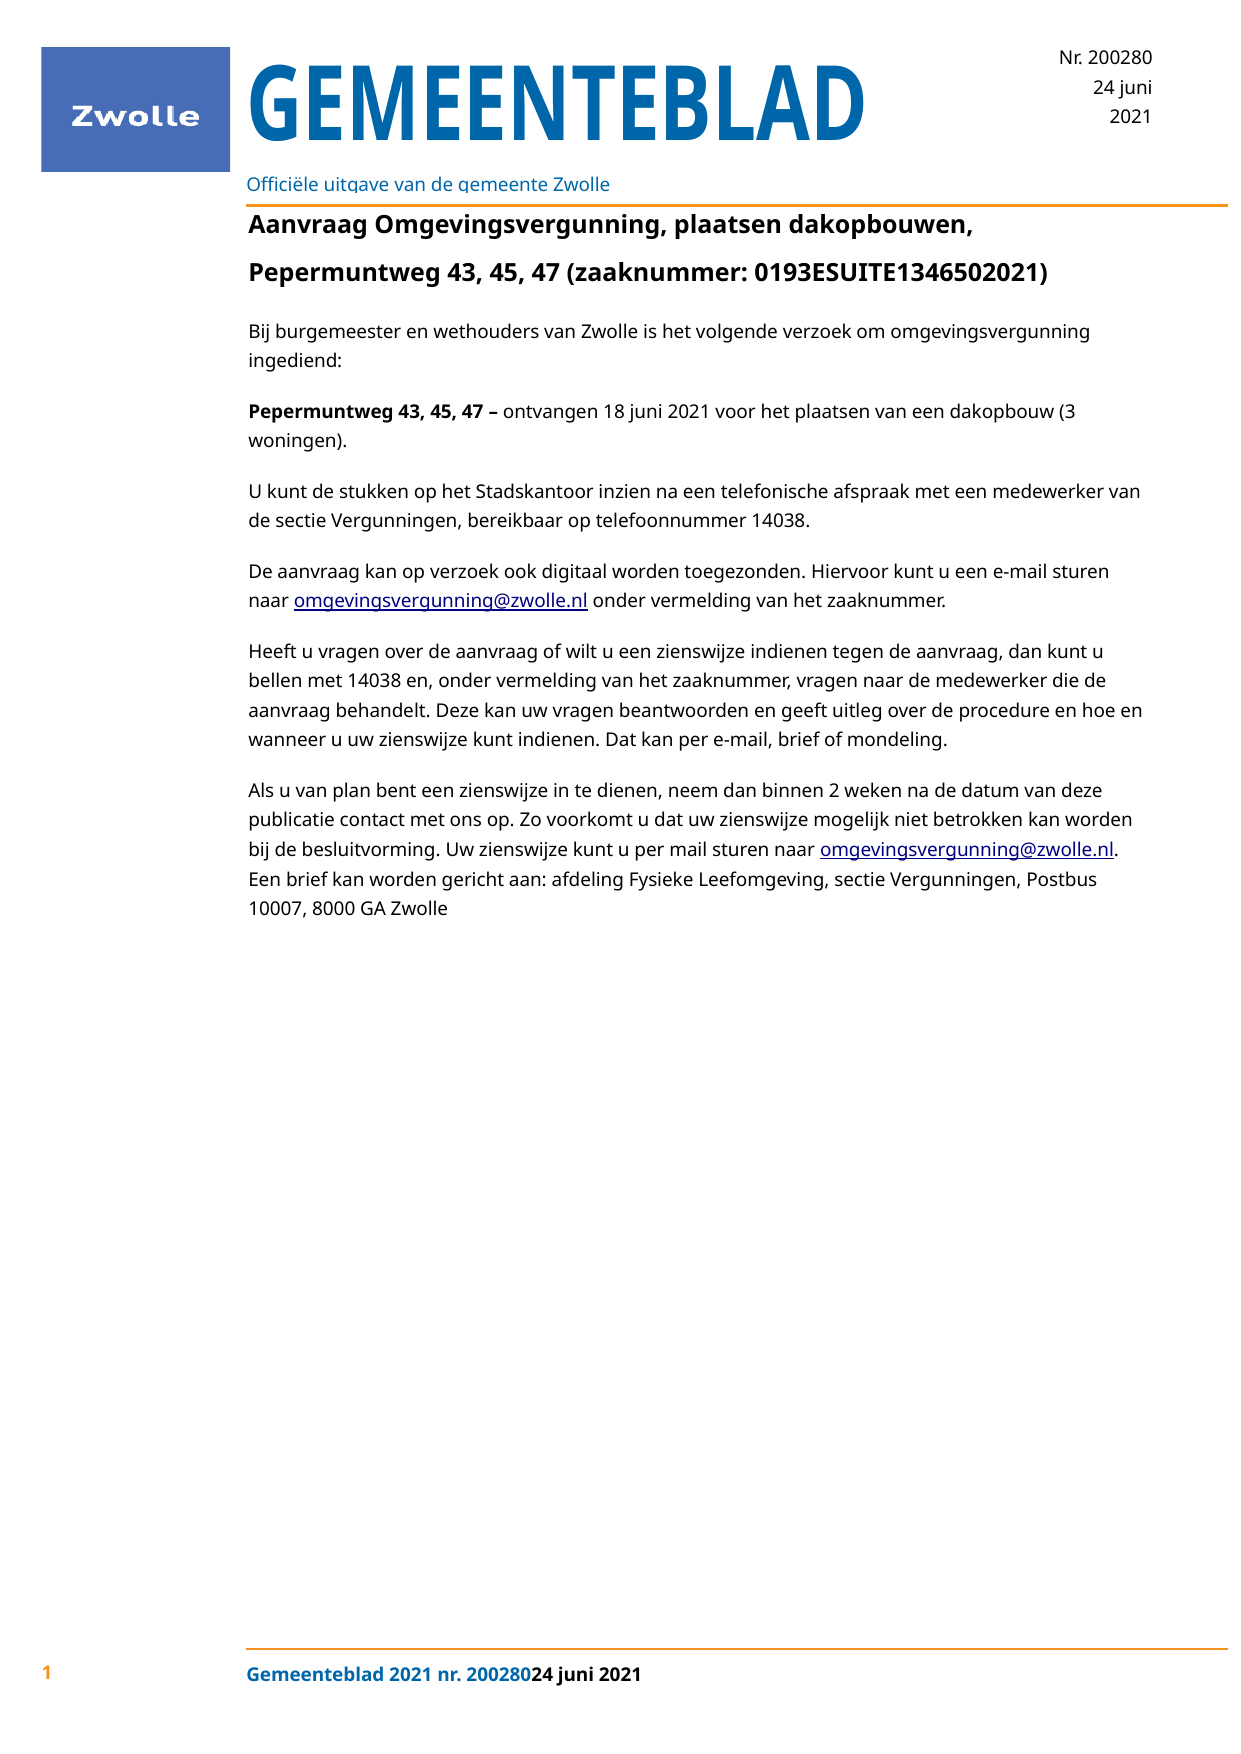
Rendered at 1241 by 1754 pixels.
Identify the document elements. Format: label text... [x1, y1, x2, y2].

picture [41, 47, 231, 172]
text Heeft u vragen over de aanvraag of wilt u een zienswijze indienen tegen de aanvraag, dan kunt u bellen met 14038 en, onder vermelding van het zaaknummer, vragen naar de medewerker die de aanvraag behandelt. Deze kan uw vragen beantwoorden en geeft uitleg over de procedure en hoe en wanneer u uw zienswijze kunt indienen. Dat kan per e-mail, brief of mondeling. [248, 638, 1152, 752]
text Pepermuntweg 43, 45, 47 – ontvangen 18 juni 2021 voor het plaatsen van een dakopbouw (3 woningen). [248, 398, 1152, 453]
text U kunt de stukken op het Stadskantoor inzien na een telefonische afspraak met een medewerker van de sectie Vergunningen, bereikbaar op telefoonnummer 14038. [248, 478, 1152, 533]
text Aanvraag Omgevingsvergunning, plaatsen dakopbouwen, Pepermuntweg 43, 45, 47 (zaaknummer: 0193ESUITE1346502021) [248, 207, 1152, 288]
text De aanvraag kan op verzoek ook digitaal worden toegezonden. Hiervoor kunt u een e-mail sturen naar omgevingsvergunning@zwolle.nl onder vermelding van het zaaknummer. [248, 558, 1152, 613]
text Als u van plan bent een zienswijze in te dienen, neem dan binnen 2 weken na de datum van deze publicatie contact met ons op. Zo voorkomt u dat uw zienswijze mogelijk niet betrokken kan worden bij de besluitvorming. Uw zienswijze kunt u per mail sturen naar omgevingsvergunning@zwolle.nl. Een brief kan worden gericht aan: afdeling Fysieke Leefomgeving, sectie Vergunningen, Postbus 10007, 8000 GA Zwolle [248, 777, 1152, 921]
text Bij burgemeester en wethouders van Zwolle is het volgende verzoek om omgevingsvergunning ingediend: [248, 318, 1152, 373]
